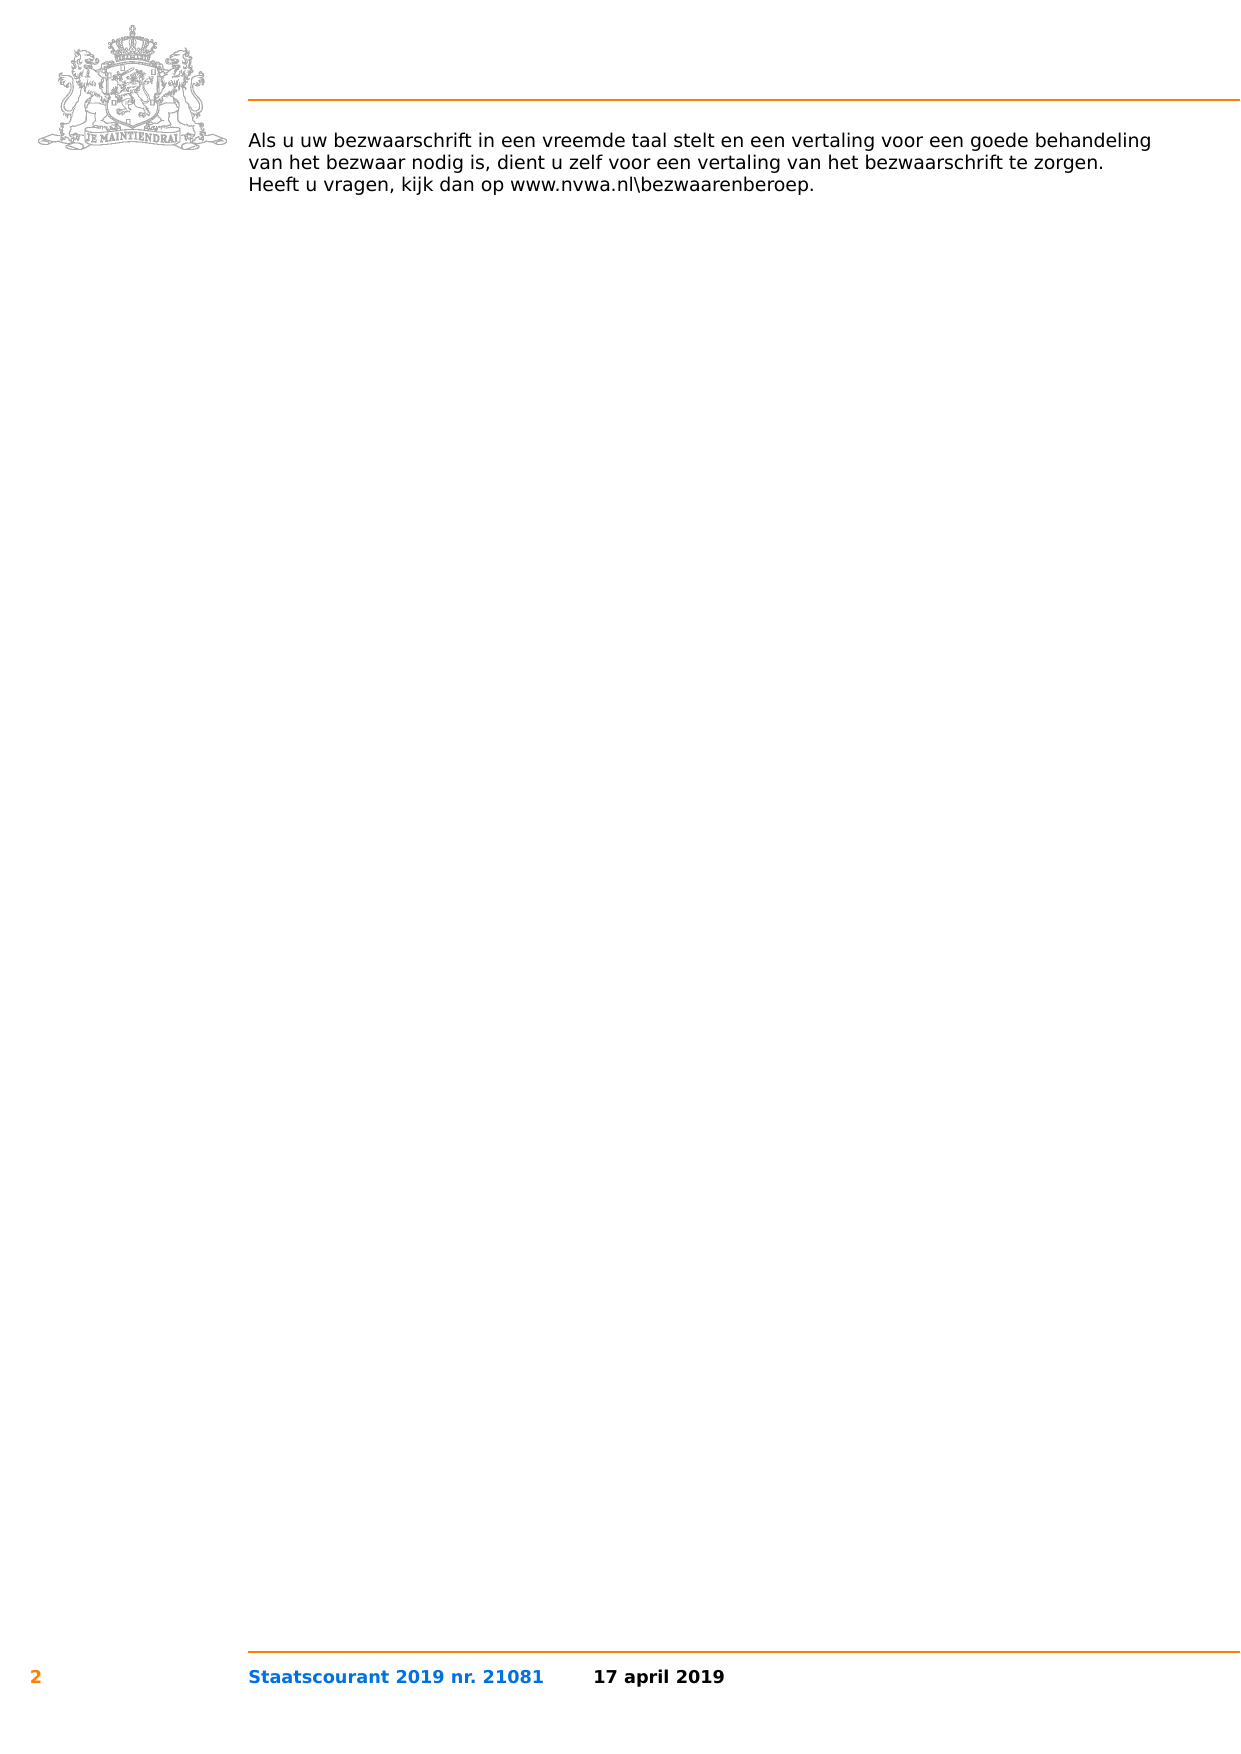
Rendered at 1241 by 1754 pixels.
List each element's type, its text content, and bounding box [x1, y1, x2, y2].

text Heeft u vragen, kijk dan op www.nvwa.nl\bezwaarenberoep. [248, 174, 1163, 196]
text Als u uw bezwaarschrift in een vreemde taal stelt en een vertaling voor een goede behandeling van het bezwaar nodig is, dient u zelf voor een vertaling van het bezwaarschrift te zorgen. [248, 130, 1163, 174]
picture [38, 25, 227, 150]
